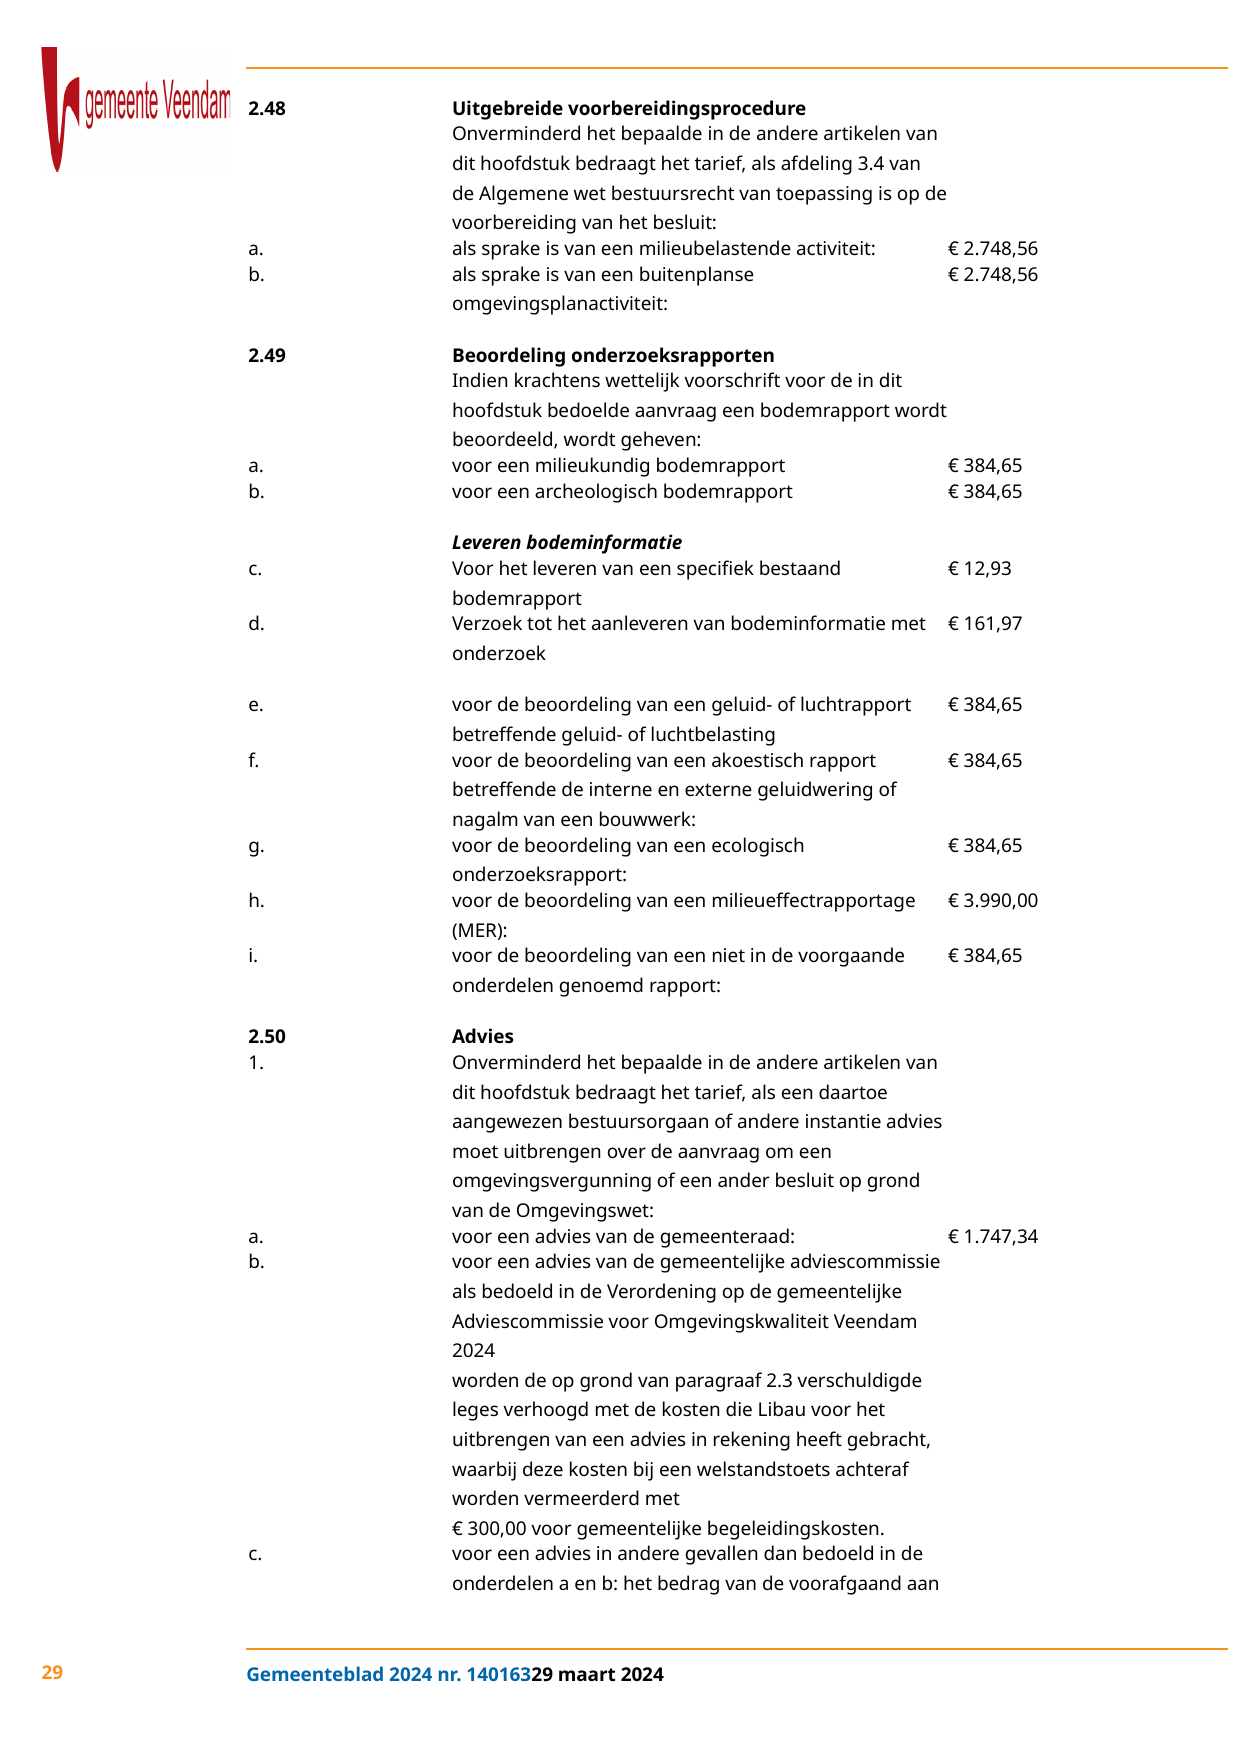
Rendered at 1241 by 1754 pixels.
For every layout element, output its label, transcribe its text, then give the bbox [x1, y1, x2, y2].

table_cell 1. [248, 1049, 452, 1223]
table_cell e. [248, 692, 452, 747]
table_cell € 2.748,56 [948, 235, 1152, 261]
table_cell [248, 530, 452, 555]
table_cell voor een archeologisch bodemrapport [452, 478, 948, 504]
table_cell € 384,65 [948, 747, 1152, 832]
table_cell voor een milieukundig bodemrapport [452, 453, 948, 478]
table_cell voor de beoordeling van een niet in de voorgaande onderdelen genoemd rapport: [452, 943, 948, 998]
table_cell [248, 998, 452, 1023]
table_cell € 1.747,34 [948, 1223, 1152, 1249]
table_cell c. [248, 1541, 452, 1596]
table_cell Verzoek tot het aanleveren van bodeminformatie met onderzoek [452, 611, 948, 666]
table_cell € 2.748,56 [948, 261, 1152, 316]
table_cell [452, 666, 948, 692]
table_cell a. [248, 1223, 452, 1249]
table_cell Onverminderd het bepaalde in de andere artikelen van dit hoofdstuk bedraagt het tarief, als afdeling 3.4 van de Algemene wet bestuursrecht van toepassing is op de voorbereiding van het besluit: [452, 121, 948, 235]
table_cell voor de beoordeling van een geluid- of luchtrapport betreffende geluid- of luchtbelasting [452, 692, 948, 747]
table_cell [248, 121, 452, 235]
table_cell [948, 95, 1152, 121]
table_cell € 384,65 [948, 832, 1152, 887]
table_cell Voor het leveren van een specifiek bestaand bodemrapport [452, 555, 948, 611]
table_cell i. [248, 943, 452, 998]
table_cell € 161,97 [948, 611, 1152, 666]
table_cell h. [248, 887, 452, 942]
table_cell als sprake is van een buitenplanse omgevingsplanactiviteit: [452, 261, 948, 316]
table_cell voor een advies van de gemeenteraad: [452, 1223, 948, 1249]
table_cell Leveren bodeminformatie [452, 530, 948, 555]
table_cell Indien krachtens wettelijk voorschrift voor de in dit hoofdstuk bedoelde aanvraag een bodemrapport wordt beoordeeld, wordt geheven: [452, 368, 948, 452]
table_cell als sprake is van een milieubelastende activiteit: [452, 235, 948, 261]
table_cell [948, 1249, 1152, 1541]
table_cell [948, 316, 1152, 342]
table_cell [948, 1024, 1152, 1049]
table_cell [948, 530, 1152, 555]
table_cell € 12,93 [948, 555, 1152, 611]
table_cell [948, 998, 1152, 1023]
table_cell Advies [452, 1024, 948, 1049]
picture [41, 47, 231, 172]
table_cell € 384,65 [948, 453, 1152, 478]
table_cell [248, 504, 452, 529]
table_cell b. [248, 478, 452, 504]
table_cell Onverminderd het bepaalde in de andere artikelen van dit hoofdstuk bedraagt het tarief, als een daartoe aangewezen bestuursorgaan of andere instantie advies moet uitbrengen over de aanvraag om een omgevingsvergunning of een ander besluit op grond van de Omgevingswet: [452, 1049, 948, 1223]
table_cell [948, 368, 1152, 452]
table_cell [948, 1049, 1152, 1223]
table_cell voor de beoordeling van een ecologisch onderzoeksrapport: [452, 832, 948, 887]
table_cell a. [248, 235, 452, 261]
table_cell a. [248, 453, 452, 478]
table_cell voor een advies van de gemeentelijke adviescommissie als bedoeld in de Verordening op de gemeentelijke Adviescommissie voor Omgevingskwaliteit Veendam 2024 worden de op grond van paragraaf 2.3 verschuldigde leges verhoogd met de kosten die Libau voor het uitbrengen van een advies in rekening heeft gebracht, waarbij deze kosten bij een welstandstoets achteraf worden vermeerderd met € 300,00 voor gemeentelijke begeleidingskosten. [452, 1249, 948, 1541]
table_cell € 384,65 [948, 943, 1152, 998]
table_cell [948, 504, 1152, 529]
table_cell [452, 504, 948, 529]
table_cell [452, 998, 948, 1023]
table_cell [248, 368, 452, 452]
table_cell [452, 316, 948, 342]
table_cell Beoordeling onderzoeksrapporten [452, 342, 948, 367]
table_cell 2.50 [248, 1024, 452, 1049]
table_cell [948, 666, 1152, 692]
table_cell voor de beoordeling van een milieueffectrapportage (MER): [452, 887, 948, 942]
table_cell € 384,65 [948, 692, 1152, 747]
table_cell voor een advies in andere gevallen dan bedoeld in de onderdelen a en b: het bedrag van de voorafgaand aan [452, 1541, 948, 1596]
table_cell Uitgebreide voorbereidingsprocedure [452, 95, 948, 121]
table_cell € 384,65 [948, 478, 1152, 504]
table_cell b. [248, 1249, 452, 1541]
table_cell [248, 316, 452, 342]
table_cell [948, 1541, 1152, 1596]
table_cell f. [248, 747, 452, 832]
table_cell € 3.990,00 [948, 887, 1152, 942]
table_cell g. [248, 832, 452, 887]
table_cell [948, 342, 1152, 367]
table_cell b. [248, 261, 452, 316]
table_cell c. [248, 555, 452, 611]
table_cell [248, 666, 452, 692]
table_cell 2.48 [248, 95, 452, 121]
table_cell 2.49 [248, 342, 452, 367]
table_cell d. [248, 611, 452, 666]
table_cell voor de beoordeling van een akoestisch rapport betreffende de interne en externe geluidwering of nagalm van een bouwwerk: [452, 747, 948, 832]
table_cell [948, 121, 1152, 235]
